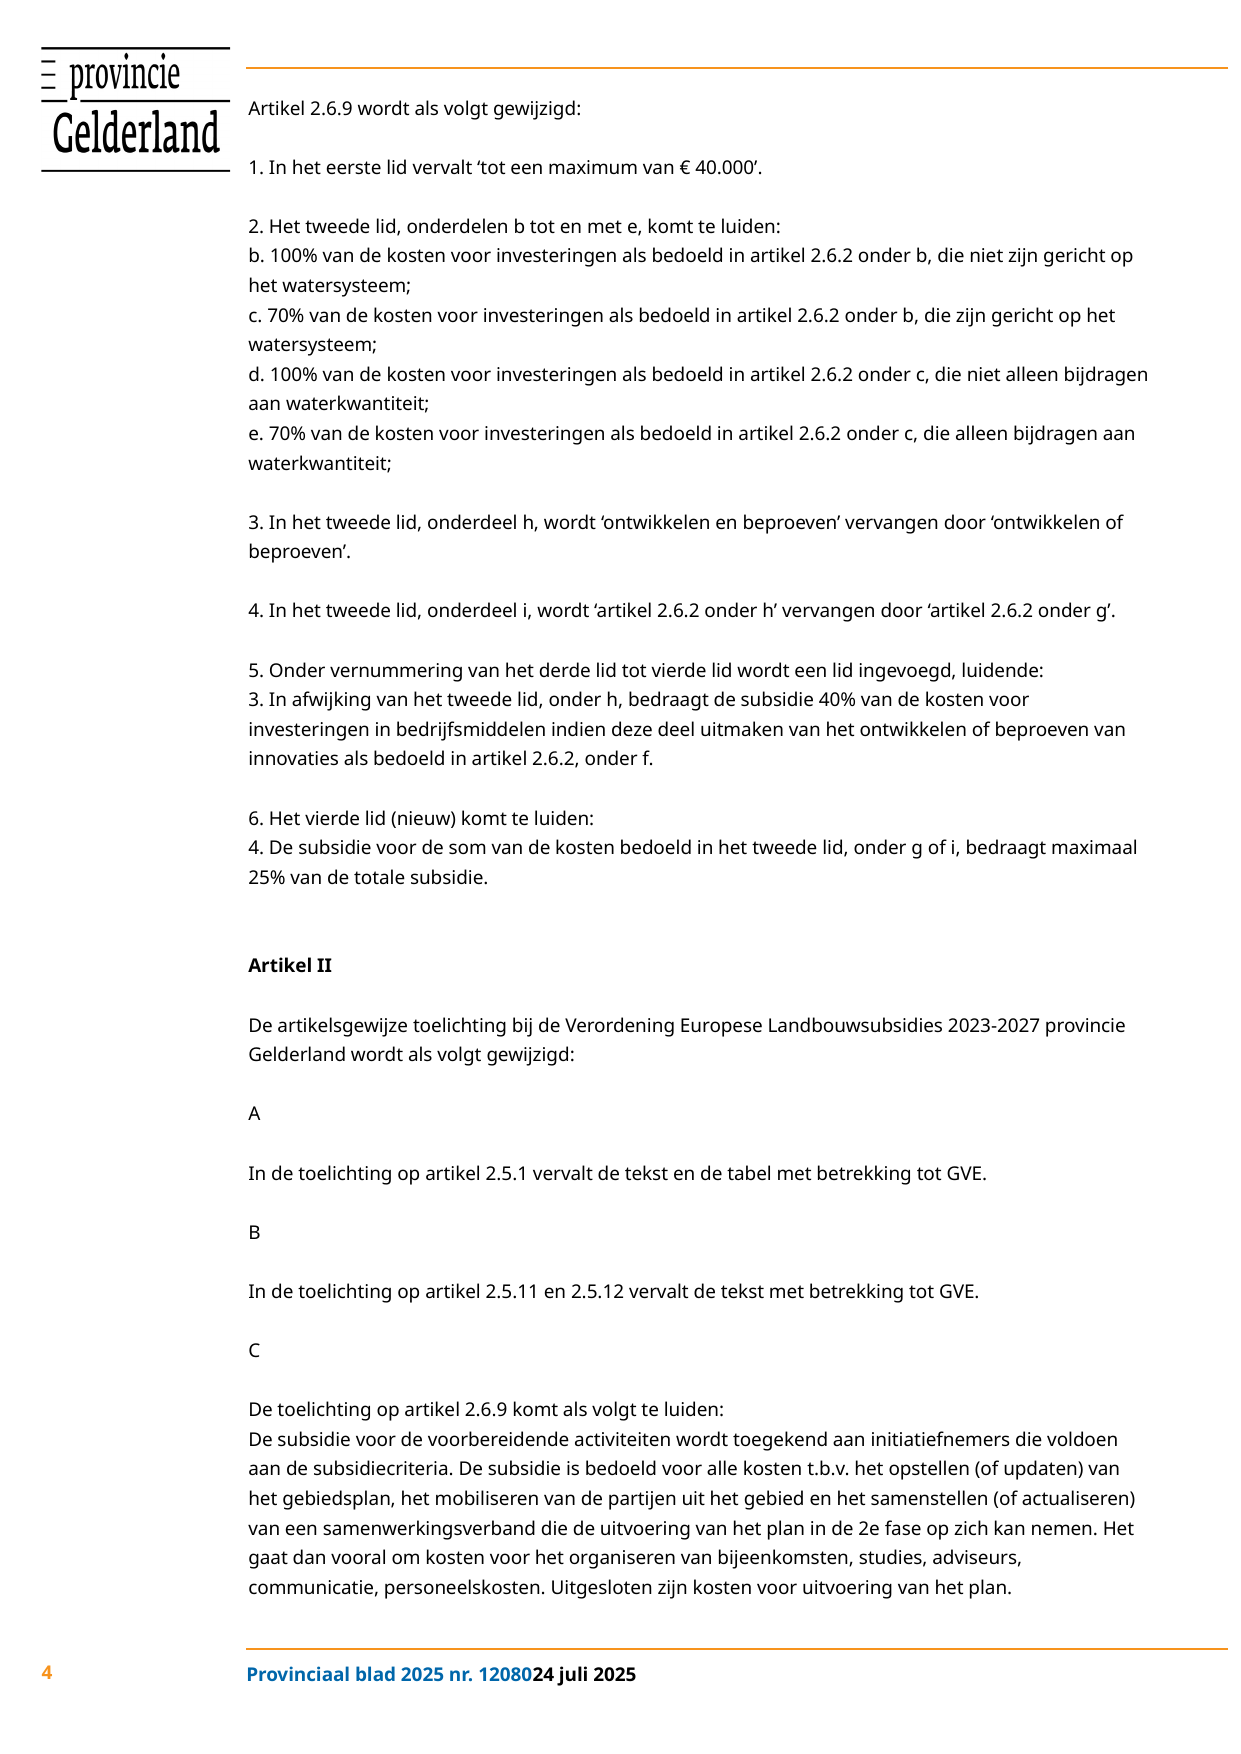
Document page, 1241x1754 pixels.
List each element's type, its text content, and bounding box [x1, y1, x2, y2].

text e. 70% van de kosten voor investeringen als bedoeld in artikel 2.6.2 onder c, die alleen bijdragen aan waterkwantiteit; [248, 420, 1152, 476]
text 5. Onder vernummering van het derde lid tot vierde lid wordt een lid ingevoegd, luidende: [248, 657, 1152, 683]
text 3. In het tweede lid, onderdeel h, wordt ‘ontwikkelen en beproeven’ vervangen door ‘ontwikkelen of beproeven’. [248, 509, 1152, 564]
text De artikelsgewijze toelichting bij de Verordening Europese Landbouwsubsidies 2023-2027 provincie Gelderland wordt als volgt gewijzigd: [248, 1012, 1152, 1067]
text 4. De subsidie voor de som van de kosten bedoeld in het tweede lid, onder g of i, bedraagt maximaal 25% van de totale subsidie. [248, 834, 1152, 890]
text In de toelichting op artikel 2.5.11 en 2.5.12 vervalt de tekst met betrekking tot GVE. [248, 1278, 1152, 1304]
text A [248, 1101, 1152, 1126]
text 3. In afwijking van het tweede lid, onder h, bedraagt de subsidie 40% van de kosten voor investeringen in bedrijfsmiddelen indien deze deel uitmaken van het ontwikkelen of beproeven van innovaties als bedoeld in artikel 2.6.2, onder f. [248, 686, 1152, 771]
text 6. Het vierde lid (nieuw) komt te luiden: [248, 805, 1152, 831]
text d. 100% van de kosten voor investeringen als bedoeld in artikel 2.6.2 onder c, die niet alleen bijdragen aan waterkwantiteit; [248, 361, 1152, 416]
text C [248, 1337, 1152, 1363]
text B [248, 1219, 1152, 1245]
text Artikel 2.6.9 wordt als volgt gewijzigd: [248, 95, 1152, 121]
text De subsidie voor de voorbereidende activiteiten wordt toegekend aan initiatiefnemers die voldoen aan de subsidiecriteria. De subsidie is bedoeld voor alle kosten t.b.v. het opstellen (of updaten) van het gebiedsplan, het mobiliseren van de partijen uit het gebied en het samenstellen (of actualiseren) van een samenwerkingsverband die de uitvoering van het plan in de 2e fase op zich kan nemen. Het gaat dan vooral om kosten voor het organiseren van bijeenkomsten, studies, adviseurs, communicatie, personeelskosten. Uitgesloten zijn kosten voor uitvoering van het plan. [248, 1426, 1152, 1600]
text b. 100% van de kosten voor investeringen als bedoeld in artikel 2.6.2 onder b, die niet zijn gericht op het watersysteem; [248, 243, 1152, 298]
text In de toelichting op artikel 2.5.1 vervalt de tekst en de tabel met betrekking tot GVE. [248, 1160, 1152, 1186]
text 4. In het tweede lid, onderdeel i, wordt ‘artikel 2.6.2 onder h’ vervangen door ‘artikel 2.6.2 onder g’. [248, 598, 1152, 623]
text Artikel II [248, 953, 1152, 978]
text 2. Het tweede lid, onderdelen b tot en met e, komt te luiden: [248, 213, 1152, 239]
text 1. In het eerste lid vervalt ‘tot een maximum van € 40.000’. [248, 154, 1152, 180]
picture [41, 47, 231, 172]
text c. 70% van de kosten voor investeringen als bedoeld in artikel 2.6.2 onder b, die zijn gericht op het watersysteem; [248, 302, 1152, 357]
text De toelichting op artikel 2.6.9 komt als volgt te luiden: [248, 1396, 1152, 1422]
